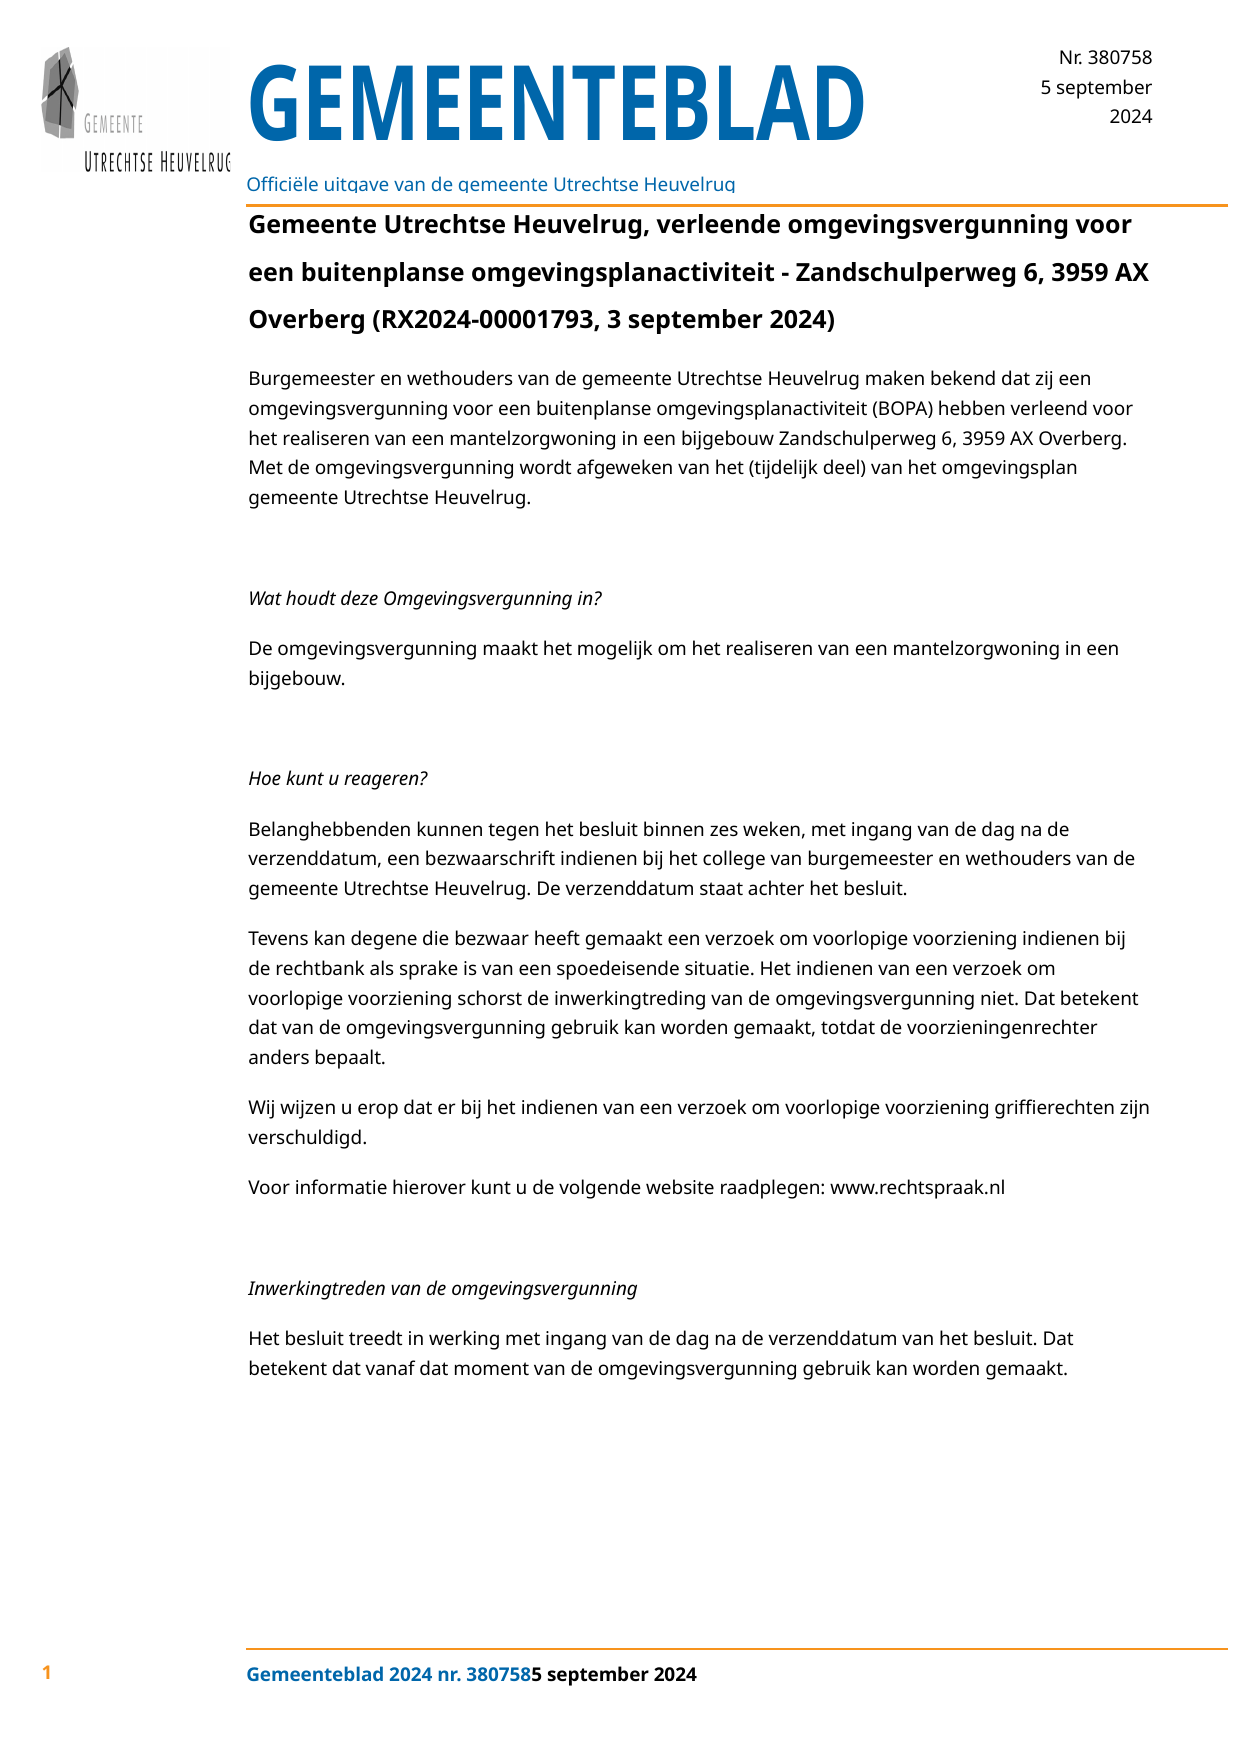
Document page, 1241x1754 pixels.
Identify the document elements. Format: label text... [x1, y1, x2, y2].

text Voor informatie hierover kunt u de volgende website raadplegen: www.rechtspraak.nl [248, 1174, 1152, 1200]
text Wij wijzen u erop dat er bij het indienen van een verzoek om voorlopige voorziening griffierechten zijn verschuldigd. [248, 1094, 1152, 1149]
text Gemeente Utrechtse Heuvelrug, verleende omgevingsvergunning voor een buitenplanse omgevingsplanactiviteit - Zandschulperweg 6, 3959 AX Overberg (RX2024-00001793, 3 september 2024) [248, 207, 1152, 336]
text Tevens kan degene die bezwaar heeft gemaakt een verzoek om voorlopige voorziening indienen bij de rechtbank als sprake is van een spoedeisende situatie. Het indienen van een verzoek om voorlopige voorziening schorst de inwerkingtreding van de omgevingsvergunning niet. Dat betekent dat van de omgevingsvergunning gebruik kan worden gemaakt, totdat de voorzieningenrechter anders bepaalt. [248, 926, 1152, 1069]
text Hoe kunt u reageren? [248, 766, 1152, 791]
text De omgevingsvergunning maakt het mogelijk om het realiseren van een mantelzorgwoning in een bijgebouw. [248, 635, 1152, 690]
text Belanghebbenden kunnen tegen het besluit binnen zes weken, met ingang van de dag na de verzenddatum, een bezwaarschrift indienen bij het college van burgemeester en wethouders van de gemeente Utrechtse Heuvelrug. De verzenddatum staat achter het besluit. [248, 816, 1152, 901]
text Wat houdt deze Omgevingsvergunning in? [248, 585, 1152, 610]
text Het besluit treedt in werking met ingang van de dag na de verzenddatum van het besluit. Dat betekent dat vanaf dat moment van de omgevingsvergunning gebruik kan worden gemaakt. [248, 1326, 1152, 1381]
text Inwerkingtreden van de omgevingsvergunning [248, 1275, 1152, 1301]
text Burgemeester en wethouders van de gemeente Utrechtse Heuvelrug maken bekend dat zij een omgevingsvergunning voor een buitenplanse omgevingsplanactiviteit (BOPA) hebben verleend voor het realiseren van een mantelzorgwoning in een bijgebouw Zandschulperweg 6, 3959 AX Overberg. Met de omgevingsvergunning wordt afgeweken van het (tijdelijk deel) van het omgevingsplan gemeente Utrechtse Heuvelrug. [248, 366, 1152, 509]
picture [41, 47, 231, 172]
